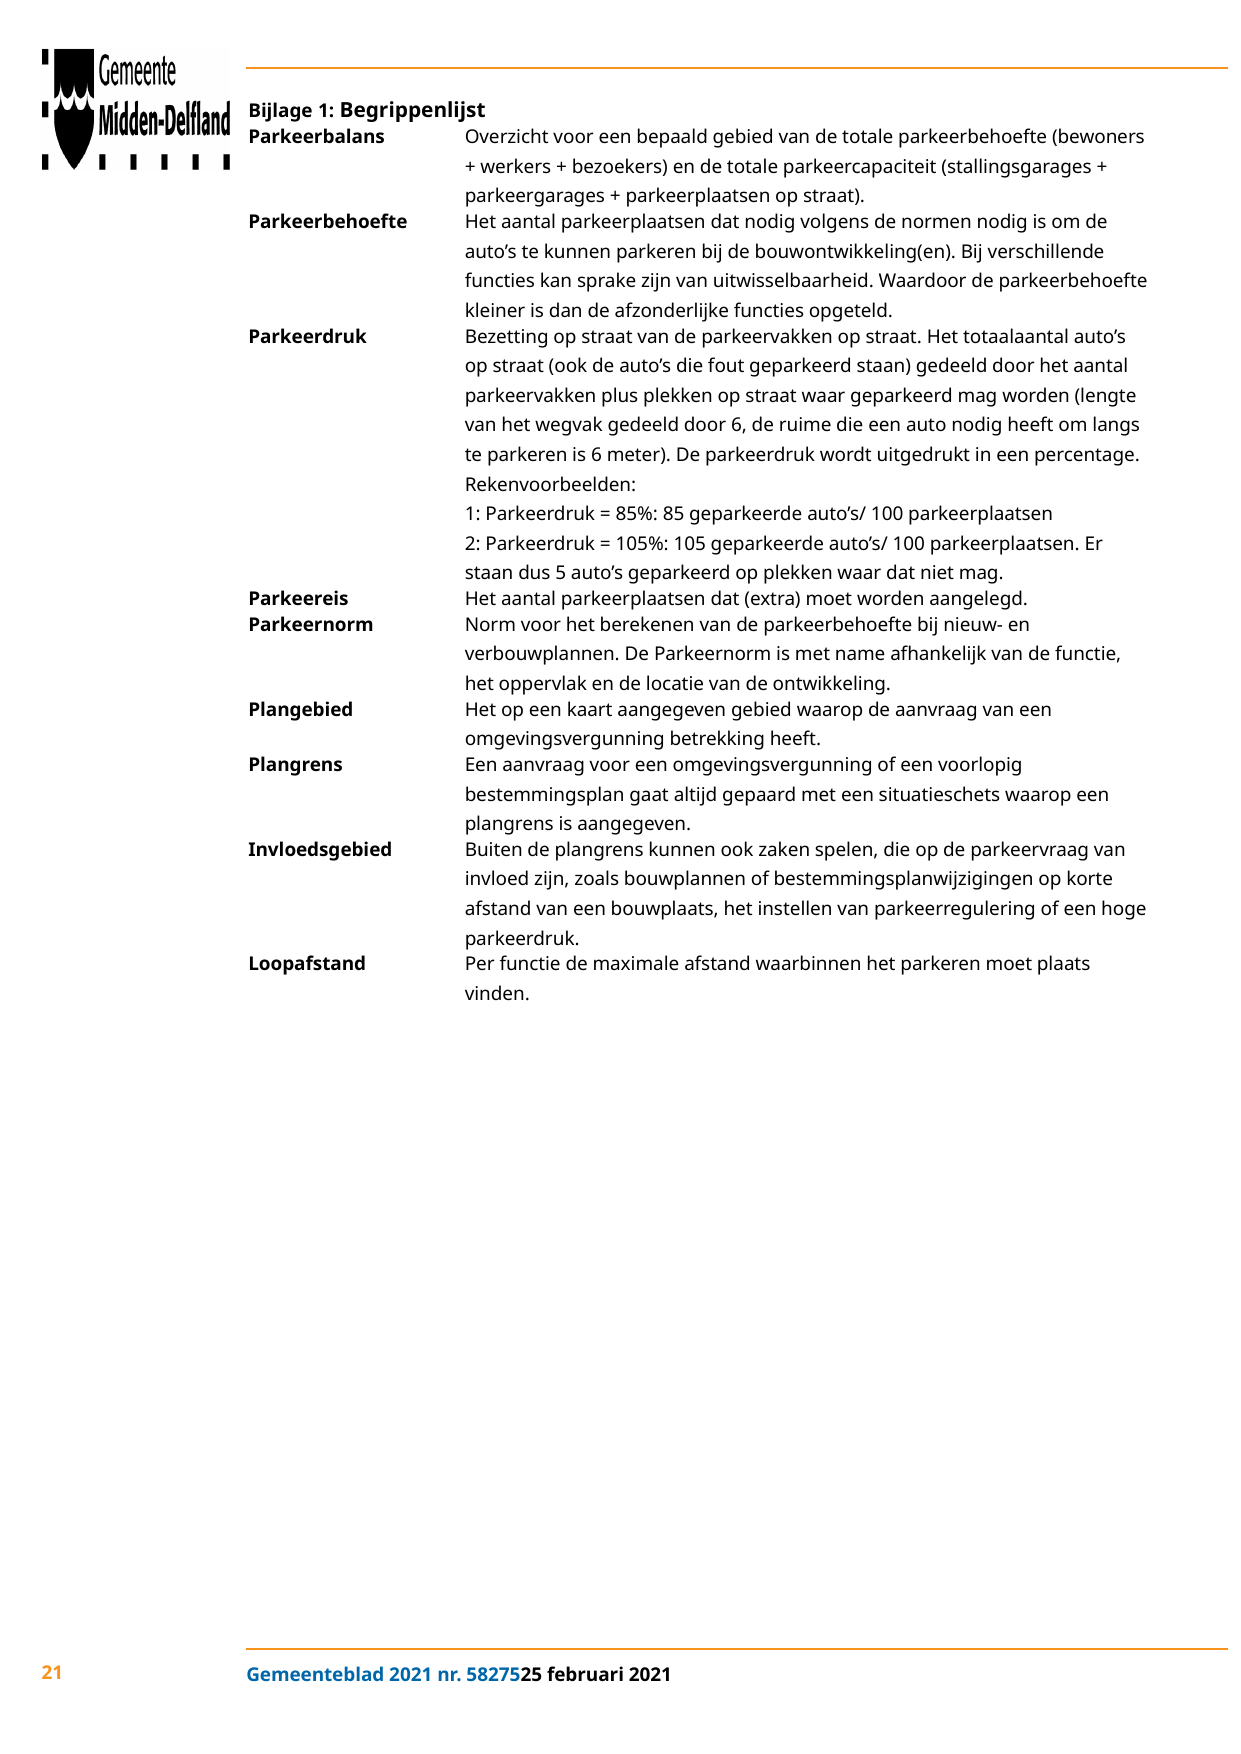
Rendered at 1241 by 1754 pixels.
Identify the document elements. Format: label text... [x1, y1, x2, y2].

table_cell Parkeerbehoefte [248, 208, 464, 323]
table_cell Het aantal parkeerplaatsen dat nodig volgens de normen nodig is om de auto’s te kunnen parkeren bij de bouwontwikkeling(en). Bij verschillende functies kan sprake zijn van uitwisselbaarheid. Waardoor de parkeerbehoefte kleiner is dan de afzonderlijke functies opgeteld. [465, 208, 1152, 323]
table_cell Plangrens [248, 751, 464, 836]
table_cell Bezetting op straat van de parkeervakken op straat. Het totaalaantal auto’s op straat (ook de auto’s die fout geparkeerd staan) gedeeld door het aantal parkeervakken plus plekken op straat waar geparkeerd mag worden (lengte van het wegvak gedeeld door 6, de ruime die een auto nodig heeft om langs te parkeren is 6 meter). De parkeerdruk wordt uitgedrukt in een percentage. Rekenvoorbeelden: 1: Parkeerdruk = 85%: 85 geparkeerde auto’s/ 100 parkeerplaatsen 2: Parkeerdruk = 105%: 105 geparkeerde auto’s/ 100 parkeerplaatsen. Er staan dus 5 auto’s geparkeerd op plekken waar dat niet mag. [465, 323, 1152, 585]
table_cell Een aanvraag voor een omgevingsvergunning of een voorlopig bestemmingsplan gaat altijd gepaard met een situatieschets waarop een plangrens is aangegeven. [465, 751, 1152, 836]
text Bijlage 1: Begrippenlijst [248, 95, 1152, 123]
table_cell Het op een kaart aangegeven gebied waarop de aanvraag van een omgevingsvergunning betrekking heeft. [465, 696, 1152, 751]
table_cell Per functie de maximale afstand waarbinnen het parkeren moet plaats vinden. [465, 951, 1152, 1006]
table_cell Norm voor het berekenen van de parkeerbehoefte bij nieuw- en verbouwplannen. De Parkeernorm is met name afhankelijk van de functie, het oppervlak en de locatie van de ontwikkeling. [465, 611, 1152, 696]
table_header Parkeerbalans [248, 124, 464, 208]
table_cell Parkeernorm [248, 611, 464, 696]
table_cell Parkeerdruk [248, 323, 464, 585]
table_cell Parkeereis [248, 585, 464, 611]
table_cell Loopafstand [248, 951, 464, 1006]
picture [41, 47, 231, 172]
table_cell Invloedsgebied [248, 836, 464, 951]
table_header Overzicht voor een bepaald gebied van de totale parkeerbehoefte (bewoners + werkers + bezoekers) en de totale parkeercapaciteit (stallingsgarages + parkeergarages + parkeerplaatsen op straat). [465, 124, 1152, 208]
table_cell Plangebied [248, 696, 464, 751]
table_cell Het aantal parkeerplaatsen dat (extra) moet worden aangelegd. [465, 585, 1152, 611]
table_cell Buiten de plangrens kunnen ook zaken spelen, die op de parkeervraag van invloed zijn, zoals bouwplannen of bestemmingsplanwijzigingen op korte afstand van een bouwplaats, het instellen van parkeerregulering of een hoge parkeerdruk. [465, 836, 1152, 951]
